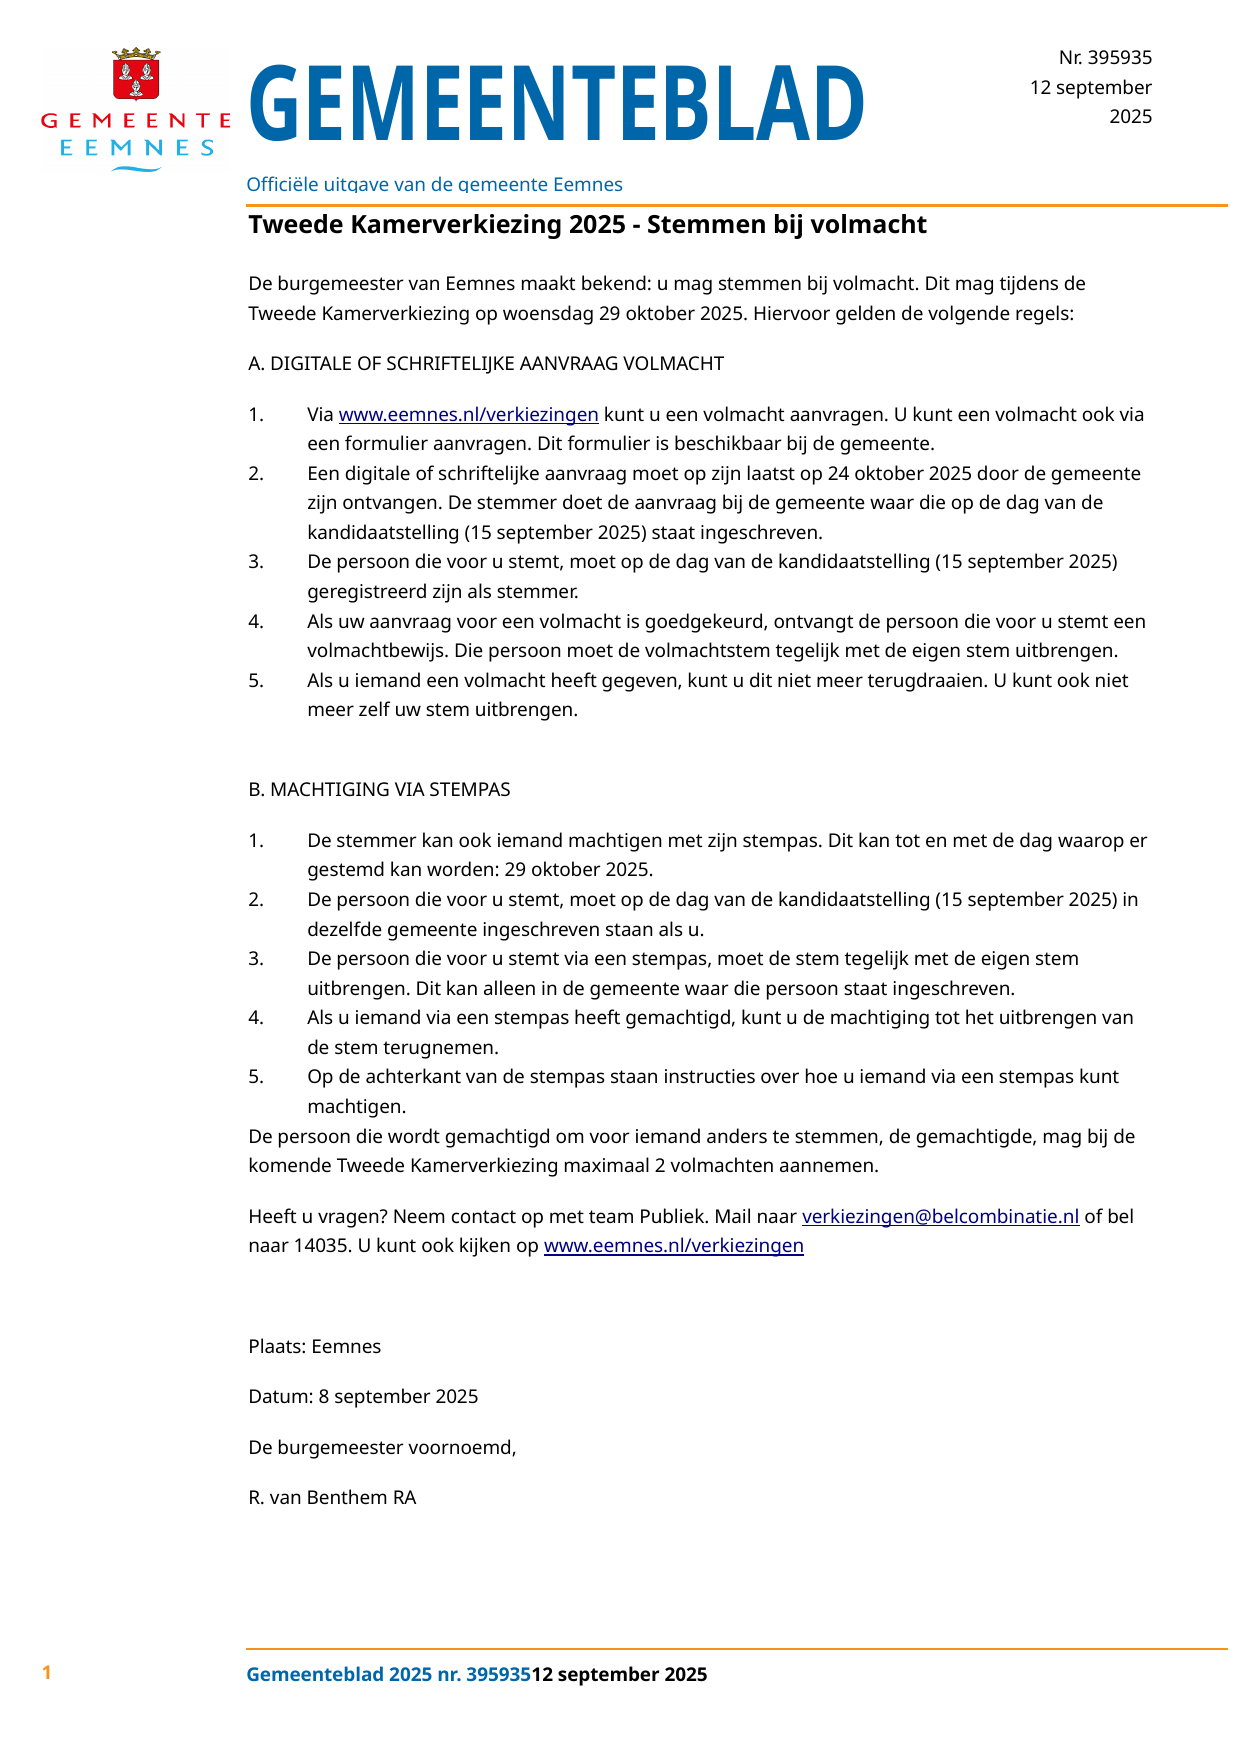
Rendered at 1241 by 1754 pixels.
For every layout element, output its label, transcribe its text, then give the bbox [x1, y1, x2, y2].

list Als u iemand een volmacht heeft gegeven, kunt u dit niet meer terugdraaien. U kunt ook niet meer zelf uw stem uitbrengen. [248, 667, 1152, 722]
text De burgemeester voornoemd, [248, 1434, 1152, 1460]
text De persoon die wordt gemachtigd om voor iemand anders te stemmen, de gemachtigde, mag bij de komende Tweede Kamerverkiezing maximaal 2 volmachten aannemen. [248, 1123, 1152, 1178]
picture [41, 47, 231, 172]
text B. MACHTIGING VIA STEMPAS [248, 777, 1152, 802]
list Als uw aanvraag voor een volmacht is goedgekeurd, ontvangt de persoon die voor u stemt een volmachtbewijs. Die persoon moet de volmachtstem tegelijk met de eigen stem uitbrengen. [248, 608, 1152, 663]
text A. DIGITALE OF SCHRIFTELIJKE AANVRAAG VOLMACHT [248, 350, 1152, 376]
list Als u iemand via een stempas heeft gemachtigd, kunt u de machtiging tot het uitbrengen van de stem terugnemen. [248, 1004, 1152, 1060]
list De stemmer kan ook iemand machtigen met zijn stempas. Dit kan tot en met de dag waarop er gestemd kan worden: 29 oktober 2025. [248, 827, 1152, 882]
text Tweede Kamerverkiezing 2025 - Stemmen bij volmacht [248, 207, 1152, 241]
list Een digitale of schriftelijke aanvraag moet op zijn laatst op 24 oktober 2025 door de gemeente zijn ontvangen. De stemmer doet de aanvraag bij de gemeente waar die op de dag van de kandidaatstelling (15 september 2025) staat ingeschreven. [248, 460, 1152, 545]
text R. van Benthem RA [248, 1484, 1152, 1510]
text Plaats: Eemnes [248, 1333, 1152, 1359]
list De persoon die voor u stemt, moet op de dag van de kandidaatstelling (15 september 2025) geregistreerd zijn als stemmer. [248, 549, 1152, 604]
list Via www.eemnes.nl/verkiezingen kunt u een volmacht aanvragen. U kunt een volmacht ook via een formulier aanvragen. Dit formulier is beschikbaar bij de gemeente. [248, 401, 1152, 456]
text Heeft u vragen? Neem contact op met team Publiek. Mail naar verkiezingen@belcombinatie.nl of bel naar 14035. U kunt ook kijken op www.eemnes.nl/verkiezingen [248, 1203, 1152, 1258]
list De persoon die voor u stemt, moet op de dag van de kandidaatstelling (15 september 2025) in dezelfde gemeente ingeschreven staan als u. [248, 886, 1152, 941]
list De persoon die voor u stemt via een stempas, moet de stem tegelijk met de eigen stem uitbrengen. Dit kan alleen in de gemeente waar die persoon staat ingeschreven. [248, 945, 1152, 1001]
text De burgemeester van Eemnes maakt bekend: u mag stemmen bij volmacht. Dit mag tijdens de Tweede Kamerverkiezing op woensdag 29 oktober 2025. Hiervoor gelden de volgende regels: [248, 270, 1152, 326]
list Op de achterkant van de stempas staan instructies over hoe u iemand via een stempas kunt machtigen. [248, 1064, 1152, 1119]
text Datum: 8 september 2025 [248, 1384, 1152, 1409]
